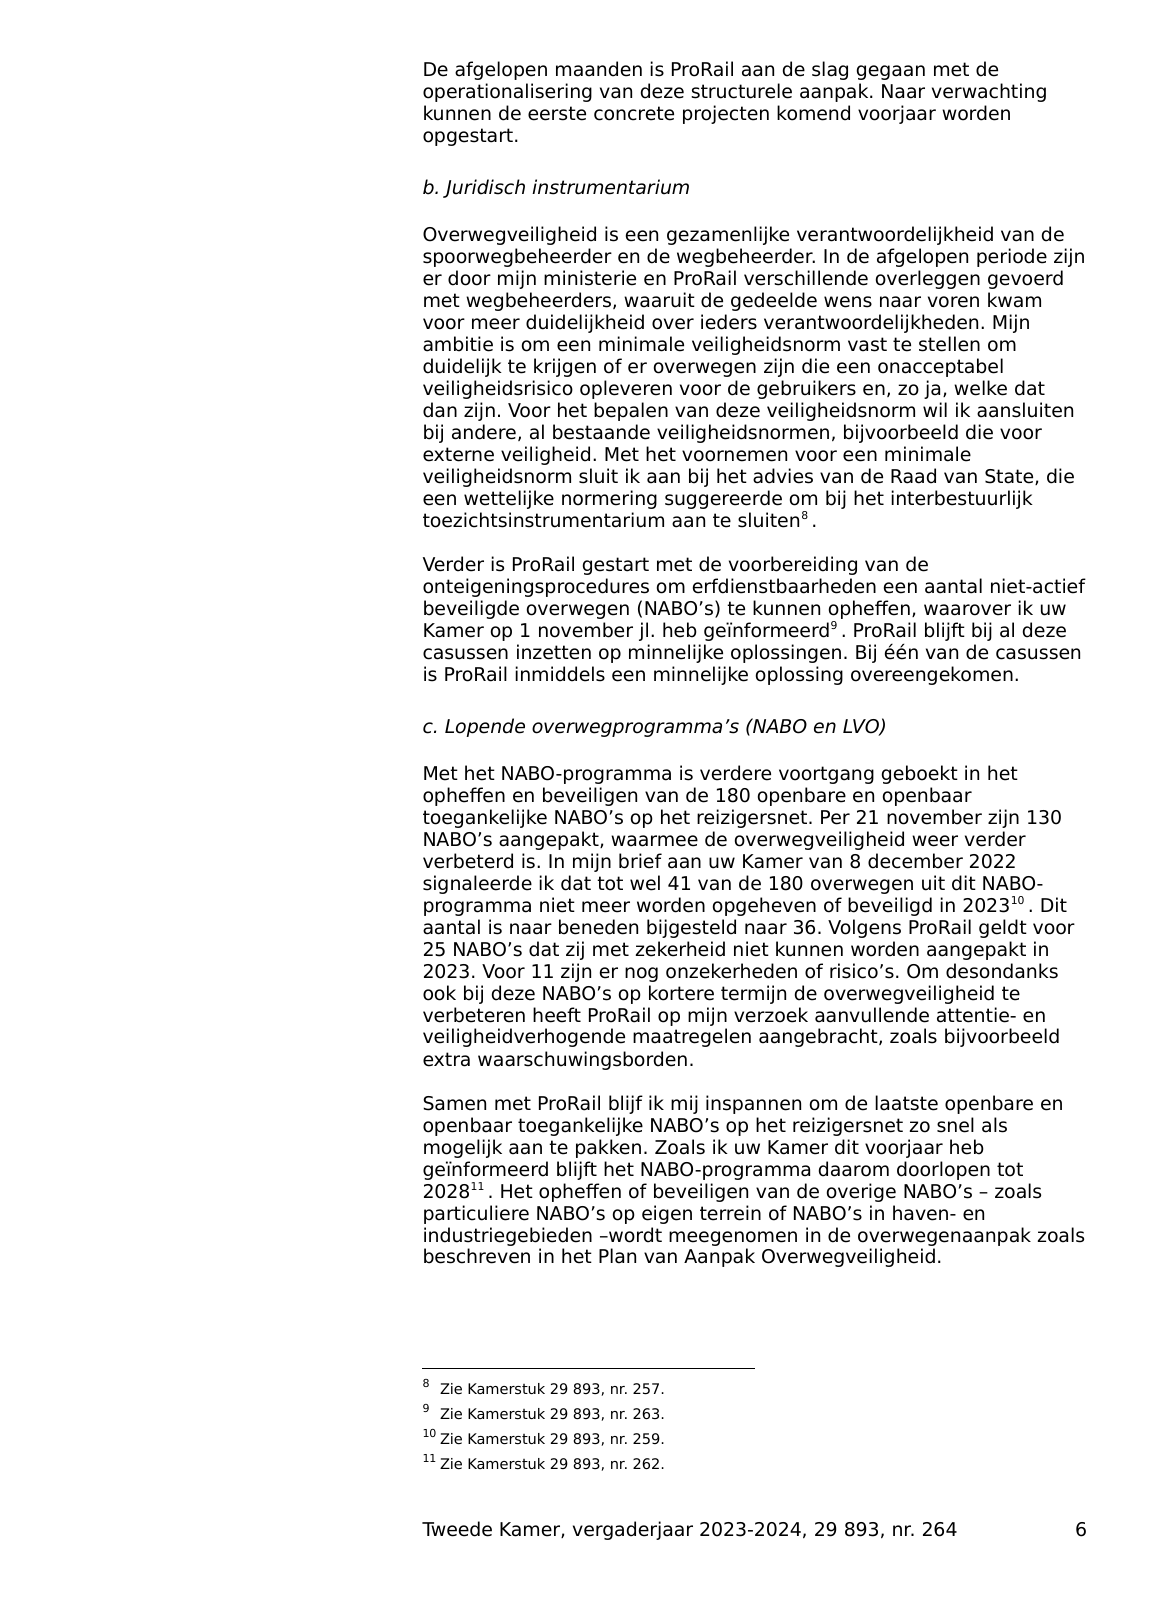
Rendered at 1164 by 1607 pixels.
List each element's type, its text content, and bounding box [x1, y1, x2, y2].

text Verder is ProRail gestart met de voorbereiding van de onteigeningsprocedures om erfdienstbaarheden een aantal niet-actief beveiligde overwegen (NABO’s) te kunnen opheffen, waarover ik uw Kamer op 1 november jl. heb geïnformeerd. ProRail blijft bij al deze casussen inzetten op minnelijke oplossingen. Bij één van de casussen is ProRail inmiddels een minnelijke oplossing overeengekomen. [422, 554, 1087, 686]
text Met het NABO-programma is verdere voortgang geboekt in het opheffen en beveiligen van de 180 openbare en openbaar toegankelijke NABO’s op het reizigersnet. Per 21 november zijn 130 NABO’s aangepakt, waarmee de overwegveiligheid weer verder verbeterd is. In mijn brief aan uw Kamer van 8 december 2022 signaleerde ik dat tot wel 41 van de 180 overwegen uit dit NABO-programma niet meer worden opgeheven of beveiligd in 2023. Dit aantal is naar beneden bijgesteld naar 36. Volgens ProRail geldt voor 25 NABO’s dat zij met zekerheid niet kunnen worden aangepakt in 2023. Voor 11 zijn er nog onzekerheden of risico’s. Om desondanks ook bij deze NABO’s op kortere termijn de overwegveiligheid te verbeteren heeft ProRail op mijn verzoek aanvullende attentie- en veiligheidverhogende maatregelen aangebracht, zoals bijvoorbeeld extra waarschuwingsborden. [422, 763, 1087, 1070]
text Samen met ProRail blijf ik mij inspannen om de laatste openbare en openbaar toegankelijke NABO’s op het reizigersnet zo snel als mogelijk aan te pakken. Zoals ik uw Kamer dit voorjaar heb geïnformeerd blijft het NABO-programma daarom doorlopen tot 2028. Het opheffen of beveiligen van de overige NABO’s – zoals particuliere NABO’s op eigen terrein of NABO’s in haven- en industriegebieden –wordt meegenomen in de overwegenaanpak zoals beschreven in het Plan van Aanpak Overwegveiligheid. [422, 1093, 1087, 1268]
text Zie Kamerstuk 29 893, nr. 263. [422, 1402, 1087, 1424]
text Zie Kamerstuk 29 893, nr. 262. [422, 1452, 1087, 1474]
text Zie Kamerstuk 29 893, nr. 257. [422, 1377, 1087, 1399]
text Zie Kamerstuk 29 893, nr. 259. [422, 1427, 1087, 1449]
subtitle c. Lopende overwegprogramma’s (NABO en LVO) [422, 716, 1087, 738]
subtitle b. Juridisch instrumentarium [422, 177, 1087, 199]
text Overwegveiligheid is een gezamenlijke verantwoordelijkheid van de spoorwegbeheerder en de wegbeheerder. In de afgelopen periode zijn er door mijn ministerie en ProRail verschillende overleggen gevoerd met wegbeheerders, waaruit de gedeelde wens naar voren kwam voor meer duidelijkheid over ieders verantwoordelijkheden. Mijn ambitie is om een minimale veiligheidsnorm vast te stellen om duidelijk te krijgen of er overwegen zijn die een onacceptabel veiligheidsrisico opleveren voor de gebruikers en, zo ja, welke dat dan zijn. Voor het bepalen van deze veiligheidsnorm wil ik aansluiten bij andere, al bestaande veiligheidsnormen, bijvoorbeeld die voor externe veiligheid. Met het voornemen voor een minimale veiligheidsnorm sluit ik aan bij het advies van de Raad van State, die een wettelijke normering suggereerde om bij het interbestuurlijk toezichtsinstrumentarium aan te sluiten. [422, 224, 1087, 532]
text De afgelopen maanden is ProRail aan de slag gegaan met de operationalisering van deze structurele aanpak. Naar verwachting kunnen de eerste concrete projecten komend voorjaar worden opgestart. [422, 59, 1087, 147]
